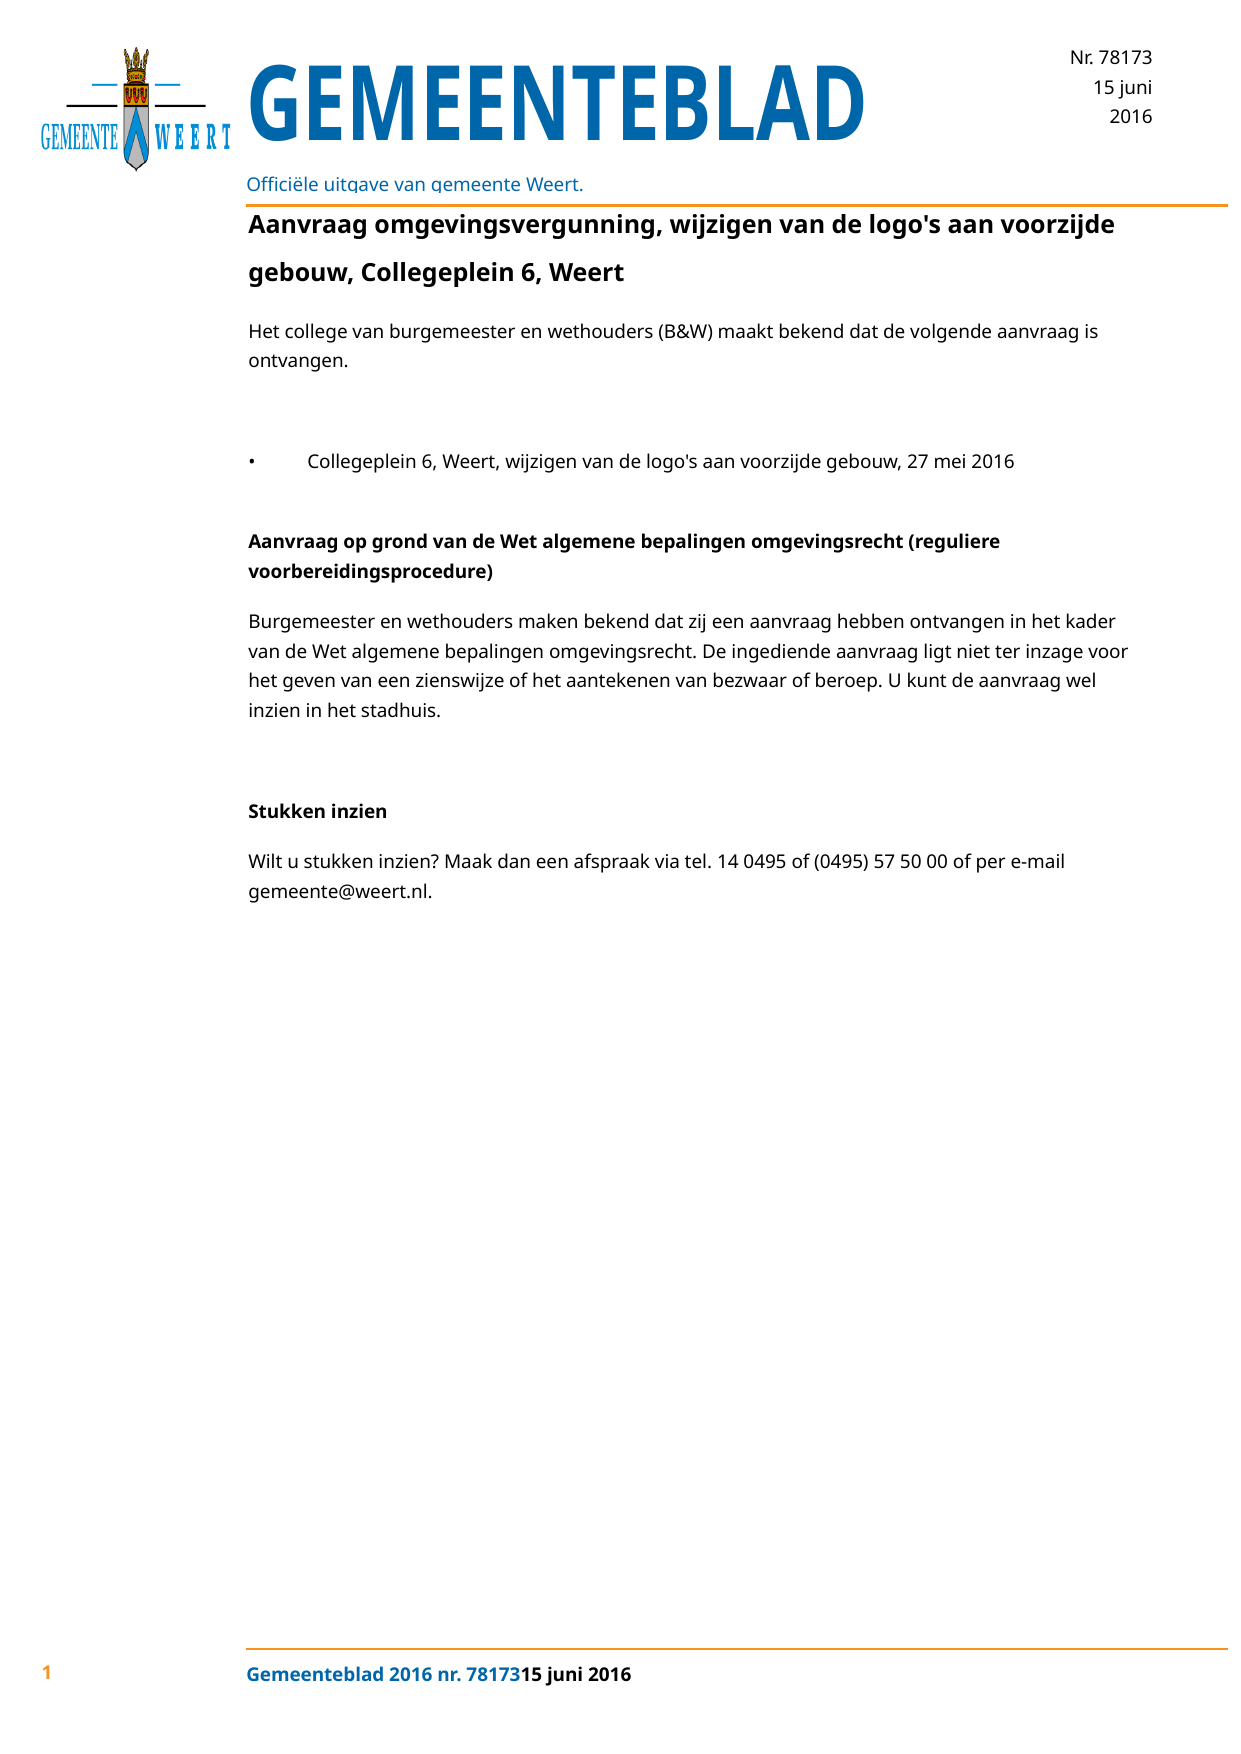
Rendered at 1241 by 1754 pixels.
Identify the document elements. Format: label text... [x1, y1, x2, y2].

text Aanvraag op grond van de Wet algemene bepalingen omgevingsrecht (reguliere voorbereidingsprocedure) [248, 528, 1152, 584]
list Collegeplein 6, Weert, wijzigen van de logo's aan voorzijde gebouw, 27 mei 2016 [248, 448, 1152, 474]
text Het college van burgemeester en wethouders (B&W) maakt bekend dat de volgende aanvraag is ontvangen. [248, 318, 1152, 373]
picture [41, 47, 231, 172]
text Aanvraag omgevingsvergunning, wijzigen van de logo's aan voorzijde gebouw, Collegeplein 6, Weert [248, 207, 1152, 288]
text Wilt u stukken inzien? Maak dan een afspraak via tel. 14 0495 of (0495) 57 50 00 of per e-mail gemeente@weert.nl. [248, 848, 1152, 904]
text Stukken inzien [248, 798, 1152, 824]
text Burgemeester en wethouders maken bekend dat zij een aanvraag hebben ontvangen in het kader van de Wet algemene bepalingen omgevingsrecht. De ingediende aanvraag ligt niet ter inzage voor het geven van een zienswijze of het aantekenen van bezwaar of beroep. U kunt de aanvraag wel inzien in het stadhuis. [248, 608, 1152, 723]
